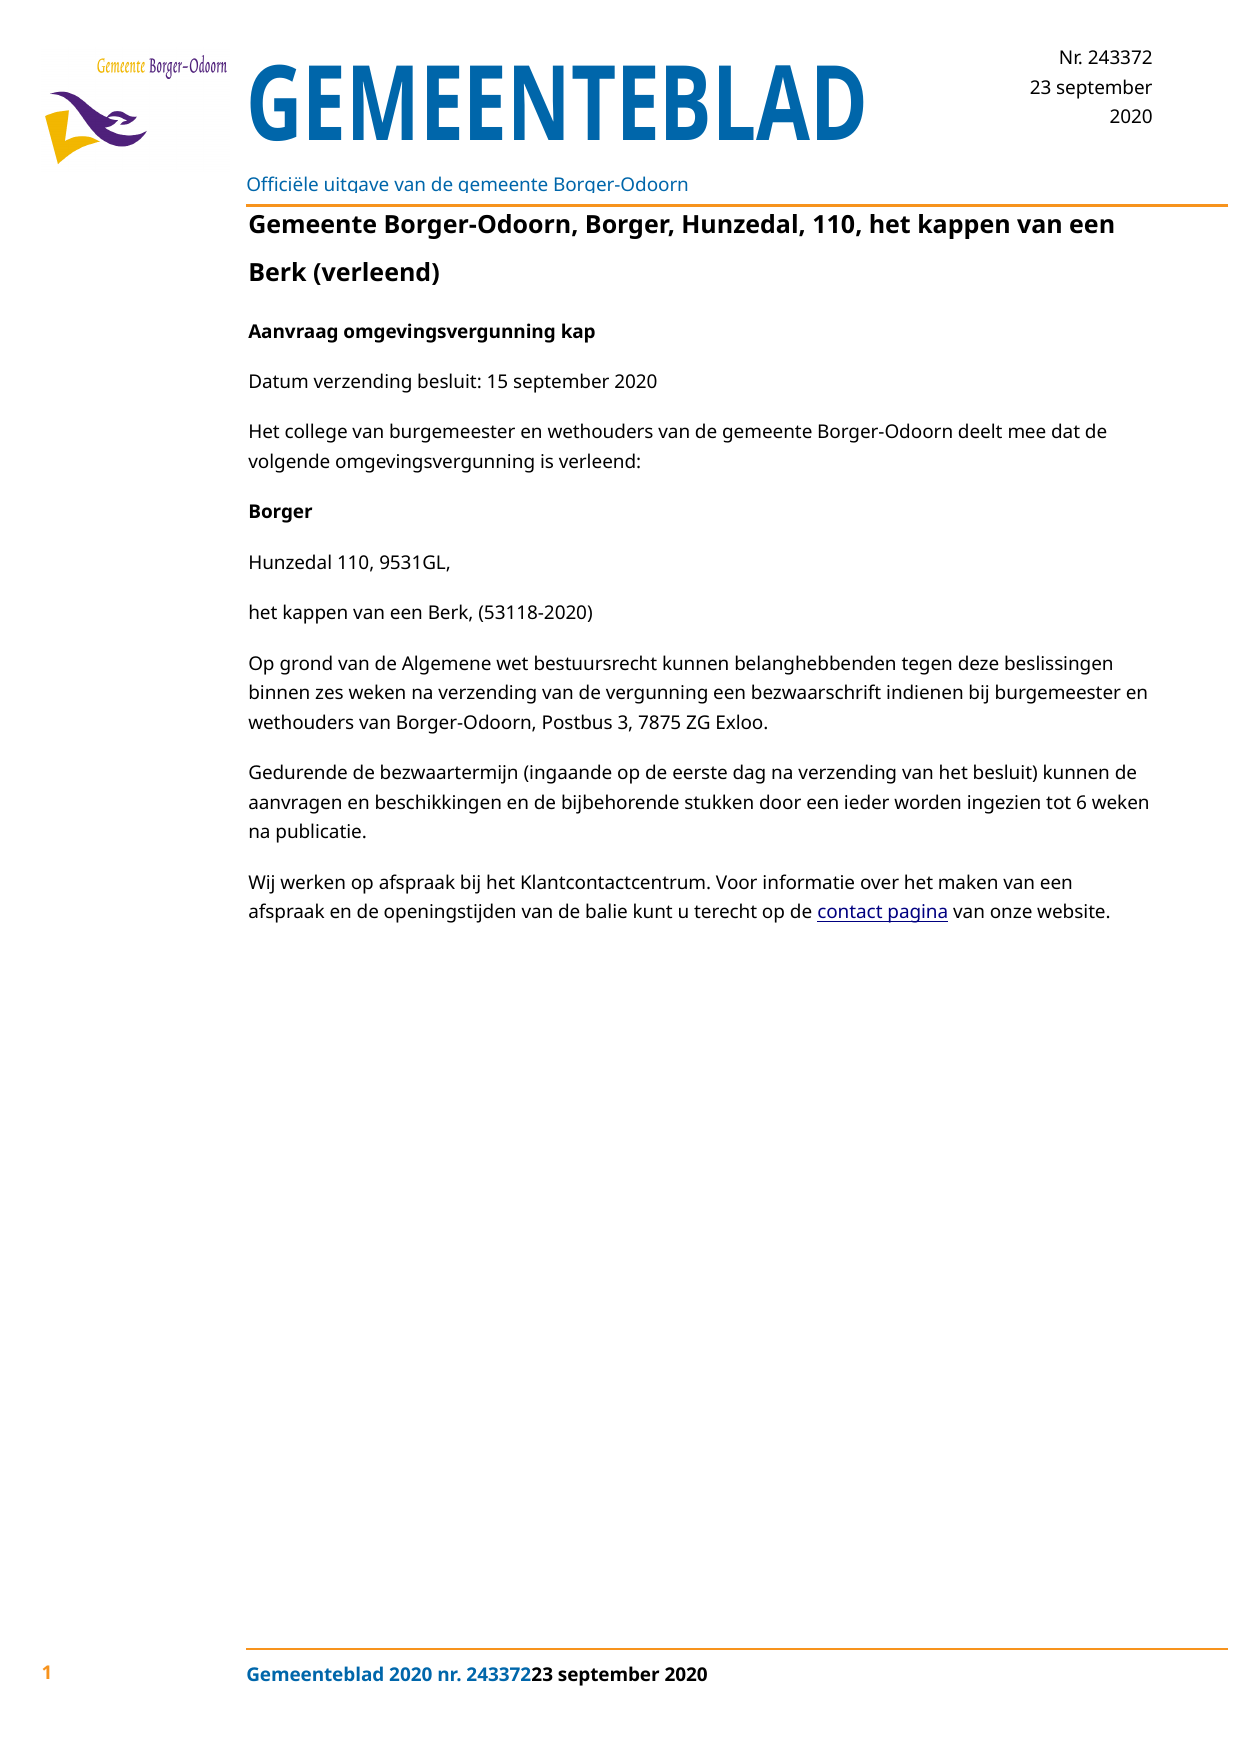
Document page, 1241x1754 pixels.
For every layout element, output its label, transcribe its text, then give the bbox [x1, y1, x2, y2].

text Wij werken op afspraak bij het Klantcontactcentrum. Voor informatie over het maken van een afspraak en de openingstijden van de balie kunt u terecht op de contact pagina van onze website. [248, 869, 1152, 924]
picture [41, 47, 231, 172]
text Aanvraag omgevingsvergunning kap [248, 318, 1152, 344]
text het kappen van een Berk, (53118-2020) [248, 599, 1152, 625]
text Op grond van de Algemene wet bestuursrecht kunnen belanghebbenden tegen deze beslissingen binnen zes weken na verzending van de vergunning een bezwaarschrift indienen bij burgemeester en wethouders van Borger-Odoorn, Postbus 3, 7875 ZG Exloo. [248, 650, 1152, 735]
text Gedurende de bezwaartermijn (ingaande op de eerste dag na verzending van het besluit) kunnen de aanvragen en beschikkingen en de bijbehorende stukken door een ieder worden ingezien tot 6 weken na publicatie. [248, 759, 1152, 844]
text Borger [248, 499, 1152, 524]
text Datum verzending besluit: 15 september 2020 [248, 368, 1152, 394]
text Hunzedal 110, 9531GL, [248, 549, 1152, 575]
text Gemeente Borger-Odoorn, Borger, Hunzedal, 110, het kappen van een Berk (verleend) [248, 207, 1152, 288]
text Het college van burgemeester en wethouders van de gemeente Borger-Odoorn deelt mee dat de volgende omgevingsvergunning is verleend: [248, 419, 1152, 474]
